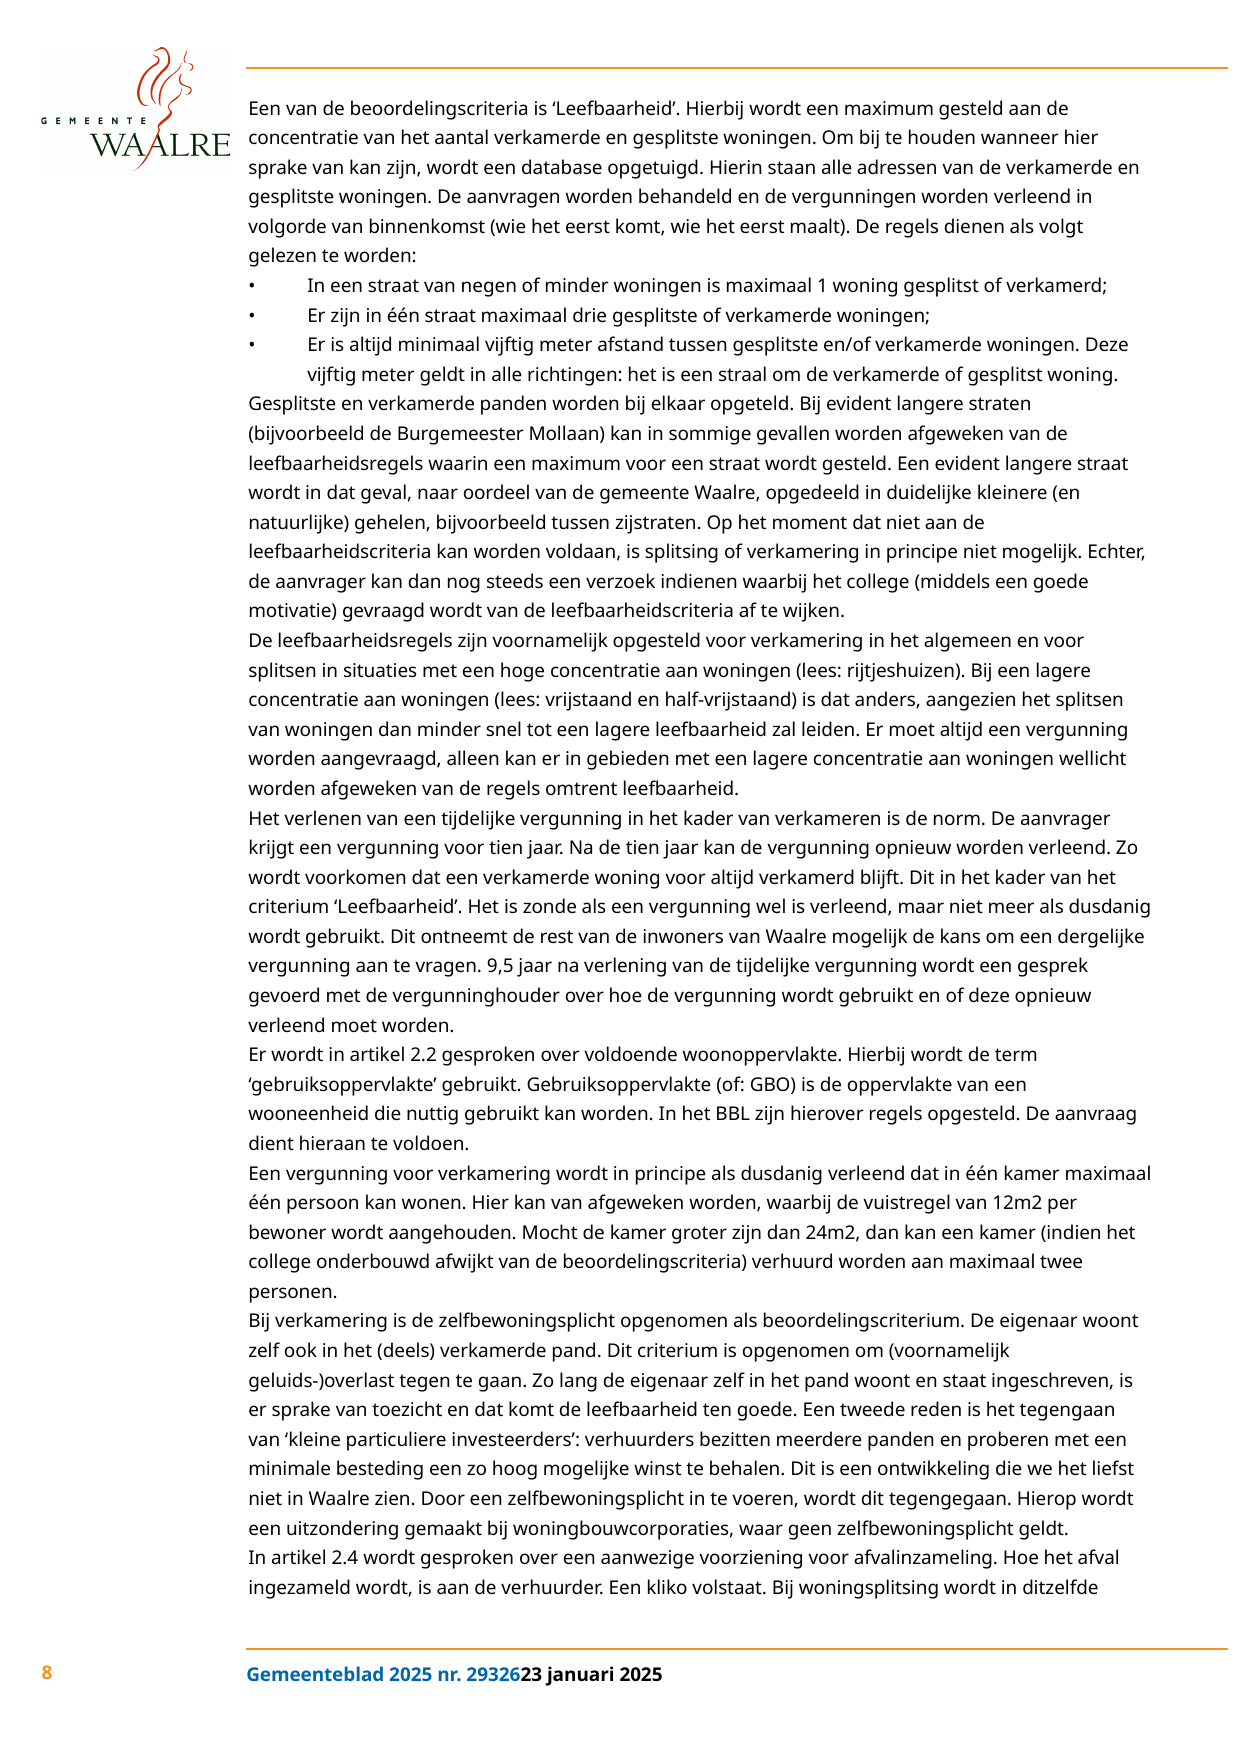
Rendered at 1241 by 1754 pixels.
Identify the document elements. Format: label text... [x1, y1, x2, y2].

text In artikel 2.4 wordt gesproken over een aanwezige voorziening voor afvalinzameling. Hoe het afval ingezameld wordt, is aan de verhuurder. Een kliko volstaat. Bij woningsplitsing wordt in ditzelfde [248, 1544, 1152, 1600]
list Er is altijd minimaal vijftig meter afstand tussen gesplitste en/of verkamerde woningen. Deze vijftig meter geldt in alle richtingen: het is een straal om de verkamerde of gesplitst woning. [248, 331, 1152, 387]
text Gesplitste en verkamerde panden worden bij elkaar opgeteld. Bij evident langere straten (bijvoorbeeld de Burgemeester Mollaan) kan in sommige gevallen worden afgeweken van de leefbaarheidsregels waarin een maximum voor een straat wordt gesteld. Een evident langere straat wordt in dat geval, naar oordeel van de gemeente Waalre, opgedeeld in duidelijke kleinere (en natuurlijke) gehelen, bijvoorbeeld tussen zijstraten. Op het moment dat niet aan de leefbaarheidscriteria kan worden voldaan, is splitsing of verkamering in principe niet mogelijk. Echter, de aanvrager kan dan nog steeds een verzoek indienen waarbij het college (middels een goede motivatie) gevraagd wordt van de leefbaarheidscriteria af te wijken. [248, 391, 1152, 623]
text Het verlenen van een tijdelijke vergunning in het kader van verkameren is de norm. De aanvrager krijgt een vergunning voor tien jaar. Na de tien jaar kan de vergunning opnieuw worden verleend. Zo wordt voorkomen dat een verkamerde woning voor altijd verkamerd blijft. Dit in het kader van het criterium ‘Leefbaarheid’. Het is zonde als een vergunning wel is verleend, maar niet meer als dusdanig wordt gebruikt. Dit ontneemt de rest van de inwoners van Waalre mogelijk de kans om een dergelijke vergunning aan te vragen. 9,5 jaar na verlening van de tijdelijke vergunning wordt een gesprek gevoerd met de vergunninghouder over hoe de vergunning wordt gebruikt en of deze opnieuw verleend moet worden. [248, 805, 1152, 1038]
text Een van de beoordelingscriteria is ‘Leefbaarheid’. Hierbij wordt een maximum gesteld aan de concentratie van het aantal verkamerde en gesplitste woningen. Om bij te houden wanneer hier sprake van kan zijn, wordt een database opgetuigd. Hierin staan alle adressen van de verkamerde en gesplitste woningen. De aanvragen worden behandeld en de vergunningen worden verleend in volgorde van binnenkomst (wie het eerst komt, wie het eerst maalt). De regels dienen als volgt gelezen te worden: [248, 95, 1152, 268]
picture [41, 47, 231, 172]
text Een vergunning voor verkamering wordt in principe als dusdanig verleend dat in één kamer maximaal één persoon kan wonen. Hier kan van afgeweken worden, waarbij de vuistregel van 12m2 per bewoner wordt aangehouden. Mocht de kamer groter zijn dan 24m2, dan kan een kamer (indien het college onderbouwd afwijkt van de beoordelingscriteria) verhuurd worden aan maximaal twee personen. [248, 1160, 1152, 1304]
list In een straat van negen of minder woningen is maximaal 1 woning gesplitst of verkamerd; [248, 272, 1152, 298]
list Er zijn in één straat maximaal drie gesplitste of verkamerde woningen; [248, 302, 1152, 328]
text De leefbaarheidsregels zijn voornamelijk opgesteld voor verkamering in het algemeen en voor splitsen in situaties met een hoge concentratie aan woningen (lees: rijtjeshuizen). Bij een lagere concentratie aan woningen (lees: vrijstaand en half-vrijstaand) is dat anders, aangezien het splitsen van woningen dan minder snel tot een lagere leefbaarheid zal leiden. Er moet altijd een vergunning worden aangevraagd, alleen kan er in gebieden met een lagere concentratie aan woningen wellicht worden afgeweken van de regels omtrent leefbaarheid. [248, 627, 1152, 801]
text Er wordt in artikel 2.2 gesproken over voldoende woonoppervlakte. Hierbij wordt de term ‘gebruiksoppervlakte’ gebruikt. Gebruiksoppervlakte (of: GBO) is de oppervlakte van een wooneenheid die nuttig gebruikt kan worden. In het BBL zijn hierover regels opgesteld. De aanvraag dient hieraan te voldoen. [248, 1041, 1152, 1156]
text Bij verkamering is de zelfbewoningsplicht opgenomen als beoordelingscriterium. De eigenaar woont zelf ook in het (deels) verkamerde pand. Dit criterium is opgenomen om (voornamelijk geluids-)overlast tegen te gaan. Zo lang de eigenaar zelf in het pand woont en staat ingeschreven, is er sprake van toezicht en dat komt de leefbaarheid ten goede. Een tweede reden is het tegengaan van ‘kleine particuliere investeerders’: verhuurders bezitten meerdere panden en proberen met een minimale besteding een zo hoog mogelijke winst te behalen. Dit is een ontwikkeling die we het liefst niet in Waalre zien. Door een zelfbewoningsplicht in te voeren, wordt dit tegengegaan. Hierop wordt een uitzondering gemaakt bij woningbouwcorporaties, waar geen zelfbewoningsplicht geldt. [248, 1308, 1152, 1541]
